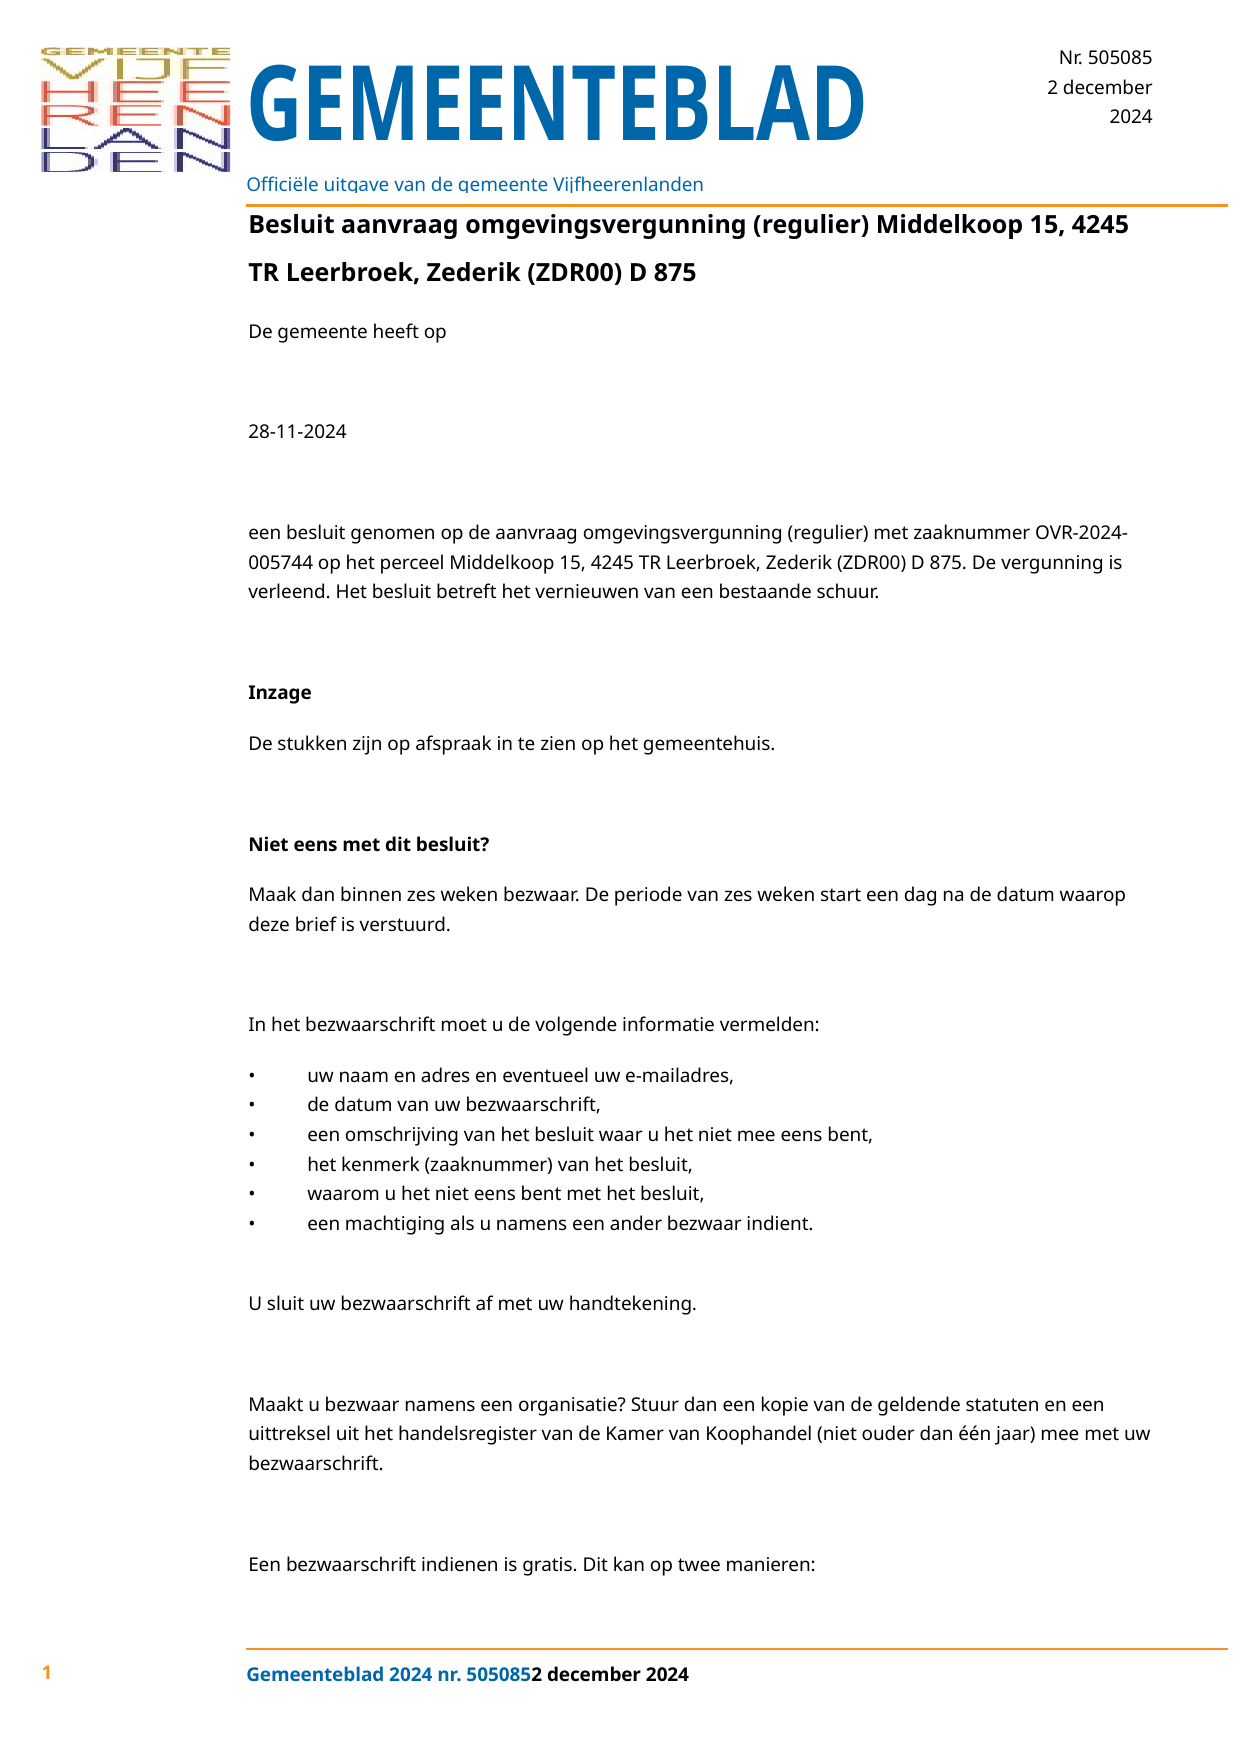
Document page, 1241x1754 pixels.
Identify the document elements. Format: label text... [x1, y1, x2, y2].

text De gemeente heeft op [248, 318, 1152, 344]
list de datum van uw bezwaarschrift, [248, 1092, 1152, 1117]
text Maak dan binnen zes weken bezwaar. De periode van zes weken start een dag na de datum waarop deze brief is verstuurd. [248, 881, 1152, 937]
text 28-11-2024 [248, 419, 1152, 444]
list een machtiging als u namens een ander bezwaar indient. [248, 1210, 1152, 1236]
list het kenmerk (zaaknummer) van het besluit, [248, 1151, 1152, 1177]
list uw naam en adres en eventueel uw e-mailadres, [248, 1062, 1152, 1088]
text De stukken zijn op afspraak in te zien op het gemeentehuis. [248, 730, 1152, 756]
text een besluit genomen op de aanvraag omgevingsvergunning (regulier) met zaaknummer OVR-2024-005744 op het perceel Middelkoop 15, 4245 TR Leerbroek, Zederik (ZDR00) D 875. De vergunning is verleend. Het besluit betreft het vernieuwen van een bestaande schuur. [248, 519, 1152, 604]
list een omschrijving van het besluit waar u het niet mee eens bent, [248, 1121, 1152, 1147]
text Besluit aanvraag omgevingsvergunning (regulier) Middelkoop 15, 4245 TR Leerbroek, Zederik (ZDR00) D 875 [248, 207, 1152, 288]
text Maakt u bezwaar namens een organisatie? Stuur dan een kopie van de geldende statuten en een uittreksel uit het handelsregister van de Kamer van Koophandel (niet ouder dan één jaar) mee met uw bezwaarschrift. [248, 1391, 1152, 1476]
picture [41, 47, 231, 172]
text In het bezwaarschrift moet u de volgende informatie vermelden: [248, 1012, 1152, 1037]
text Een bezwaarschrift indienen is gratis. Dit kan op twee manieren: [248, 1551, 1152, 1577]
text Inzage [248, 679, 1152, 705]
list waarom u het niet eens bent met het besluit, [248, 1180, 1152, 1206]
text U sluit uw bezwaarschrift af met uw handtekening. [248, 1290, 1152, 1316]
text Niet eens met dit besluit? [248, 831, 1152, 857]
